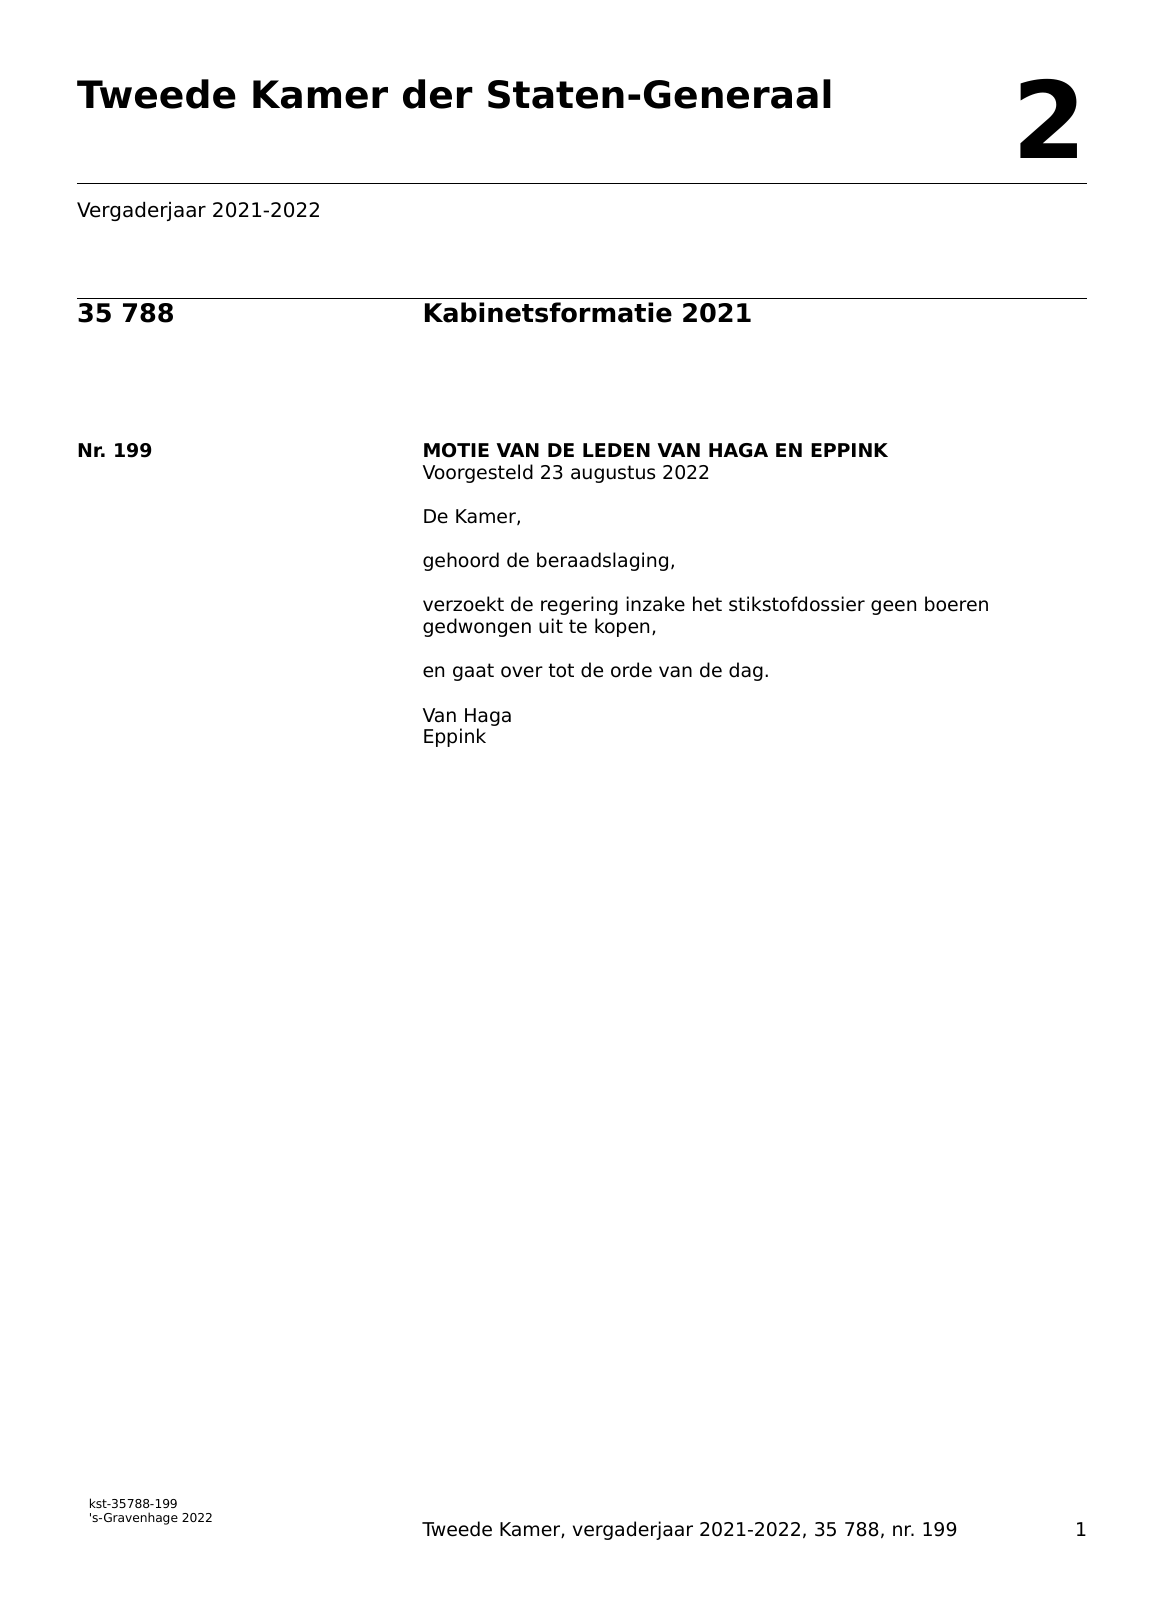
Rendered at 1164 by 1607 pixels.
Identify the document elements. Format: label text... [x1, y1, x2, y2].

table_cell Vergaderjaar 2021-2022 [77, 184, 1087, 298]
text kst-35788-199 [88, 1497, 323, 1511]
subtitle Nr. 199 MOTIE VAN DE LEDEN VAN HAGA EN EPPINK [77, 440, 1087, 462]
text en gaat over tot de orde van de dag. [422, 660, 1087, 682]
text Van Haga [422, 704, 1087, 726]
text Eppink [422, 726, 1087, 748]
text gehoord de beraadslaging, [422, 550, 1087, 572]
table_header 2 [886, 59, 1087, 183]
text Voorgesteld 23 augustus 2022 [422, 462, 1087, 484]
text verzoekt de regering inzake het stikstofdossier geen boeren gedwongen uit te kopen, [422, 594, 1087, 638]
text De Kamer, [422, 506, 1087, 528]
table_header Tweede Kamer der Staten-Generaal [77, 59, 886, 183]
subtitle 35 788 Kabinetsformatie 2021 [77, 299, 1087, 329]
text 's-Gravenhage 2022 [88, 1511, 323, 1525]
